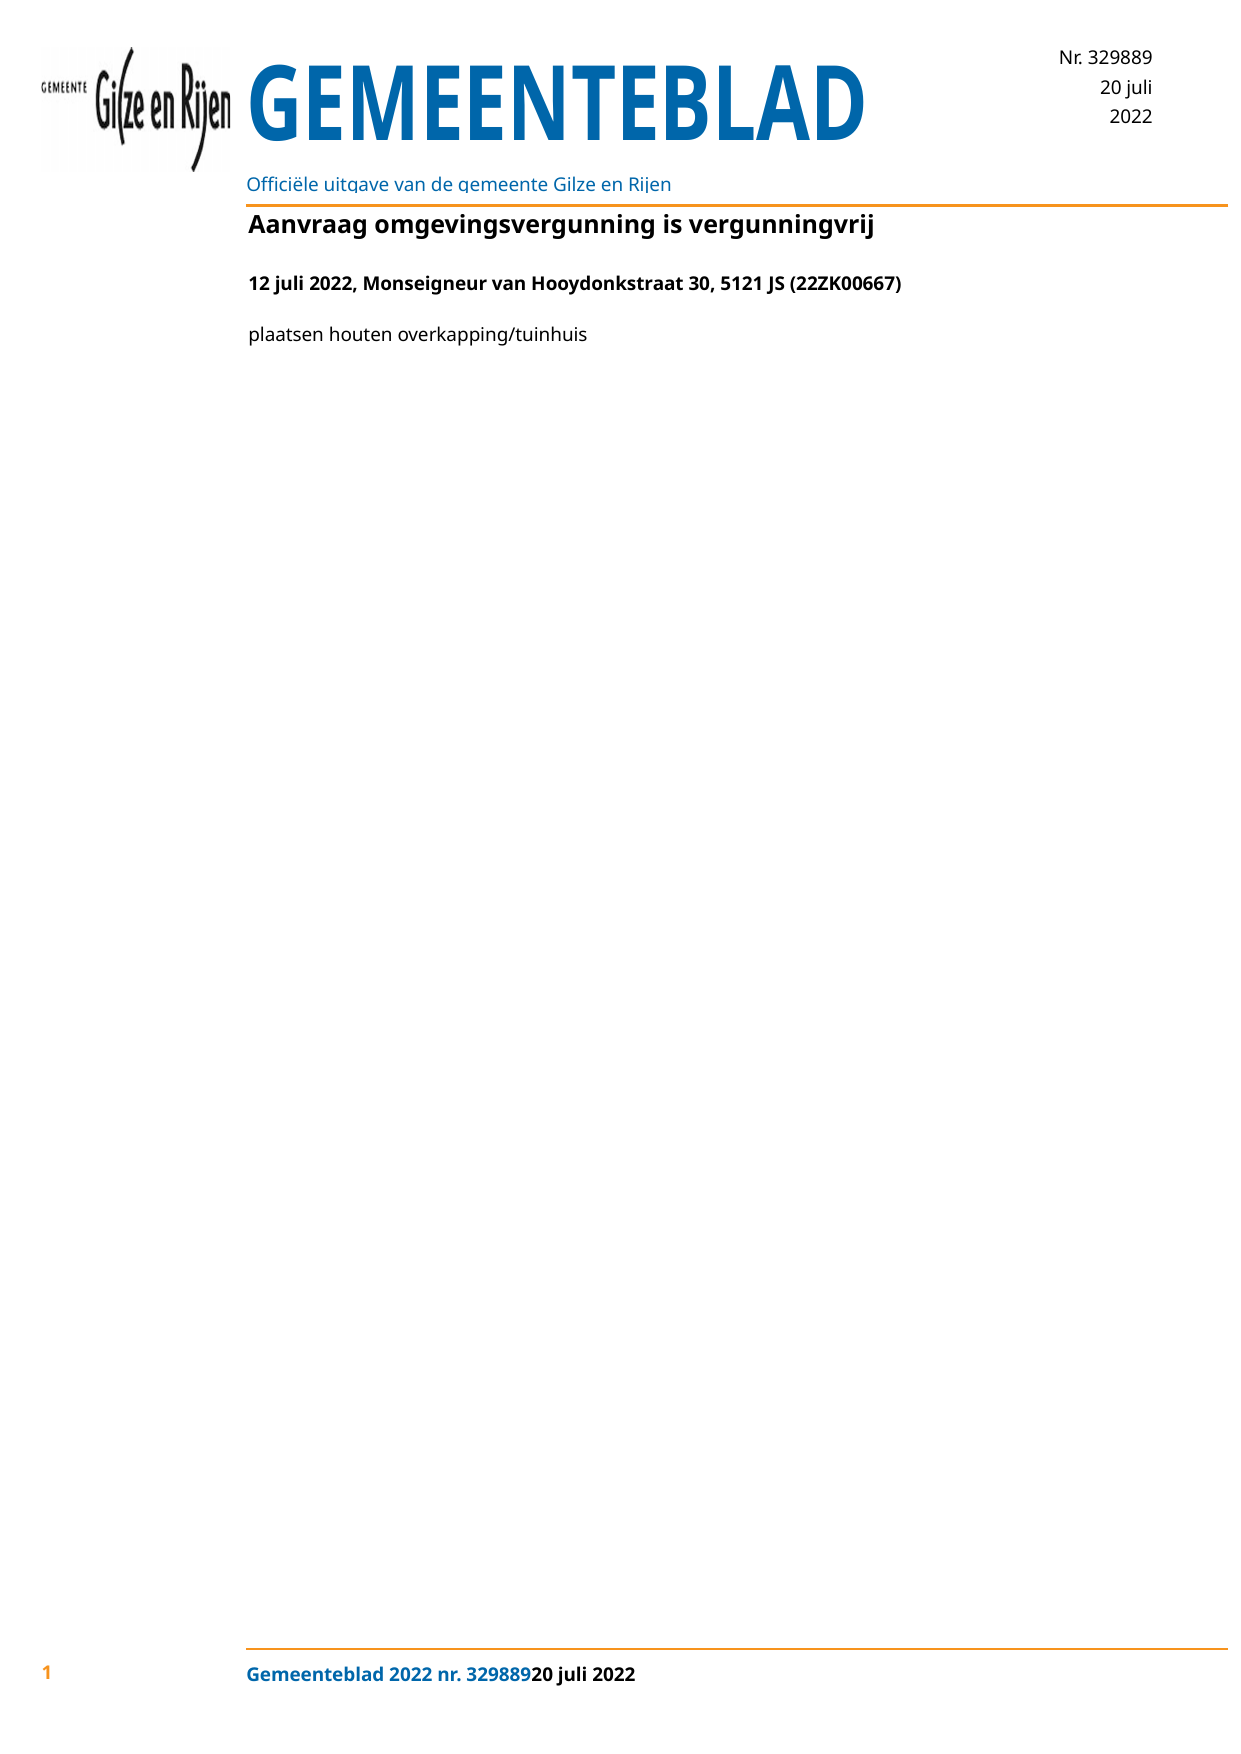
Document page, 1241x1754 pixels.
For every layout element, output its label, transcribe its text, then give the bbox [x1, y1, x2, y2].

text 12 juli 2022, Monseigneur van Hooydonkstraat 30, 5121 JS (22ZK00667) [248, 270, 1152, 296]
picture [41, 47, 231, 172]
text Aanvraag omgevingsvergunning is vergunningvrij [248, 207, 1152, 241]
text plaatsen houten overkapping/tuinhuis [248, 321, 1152, 346]
